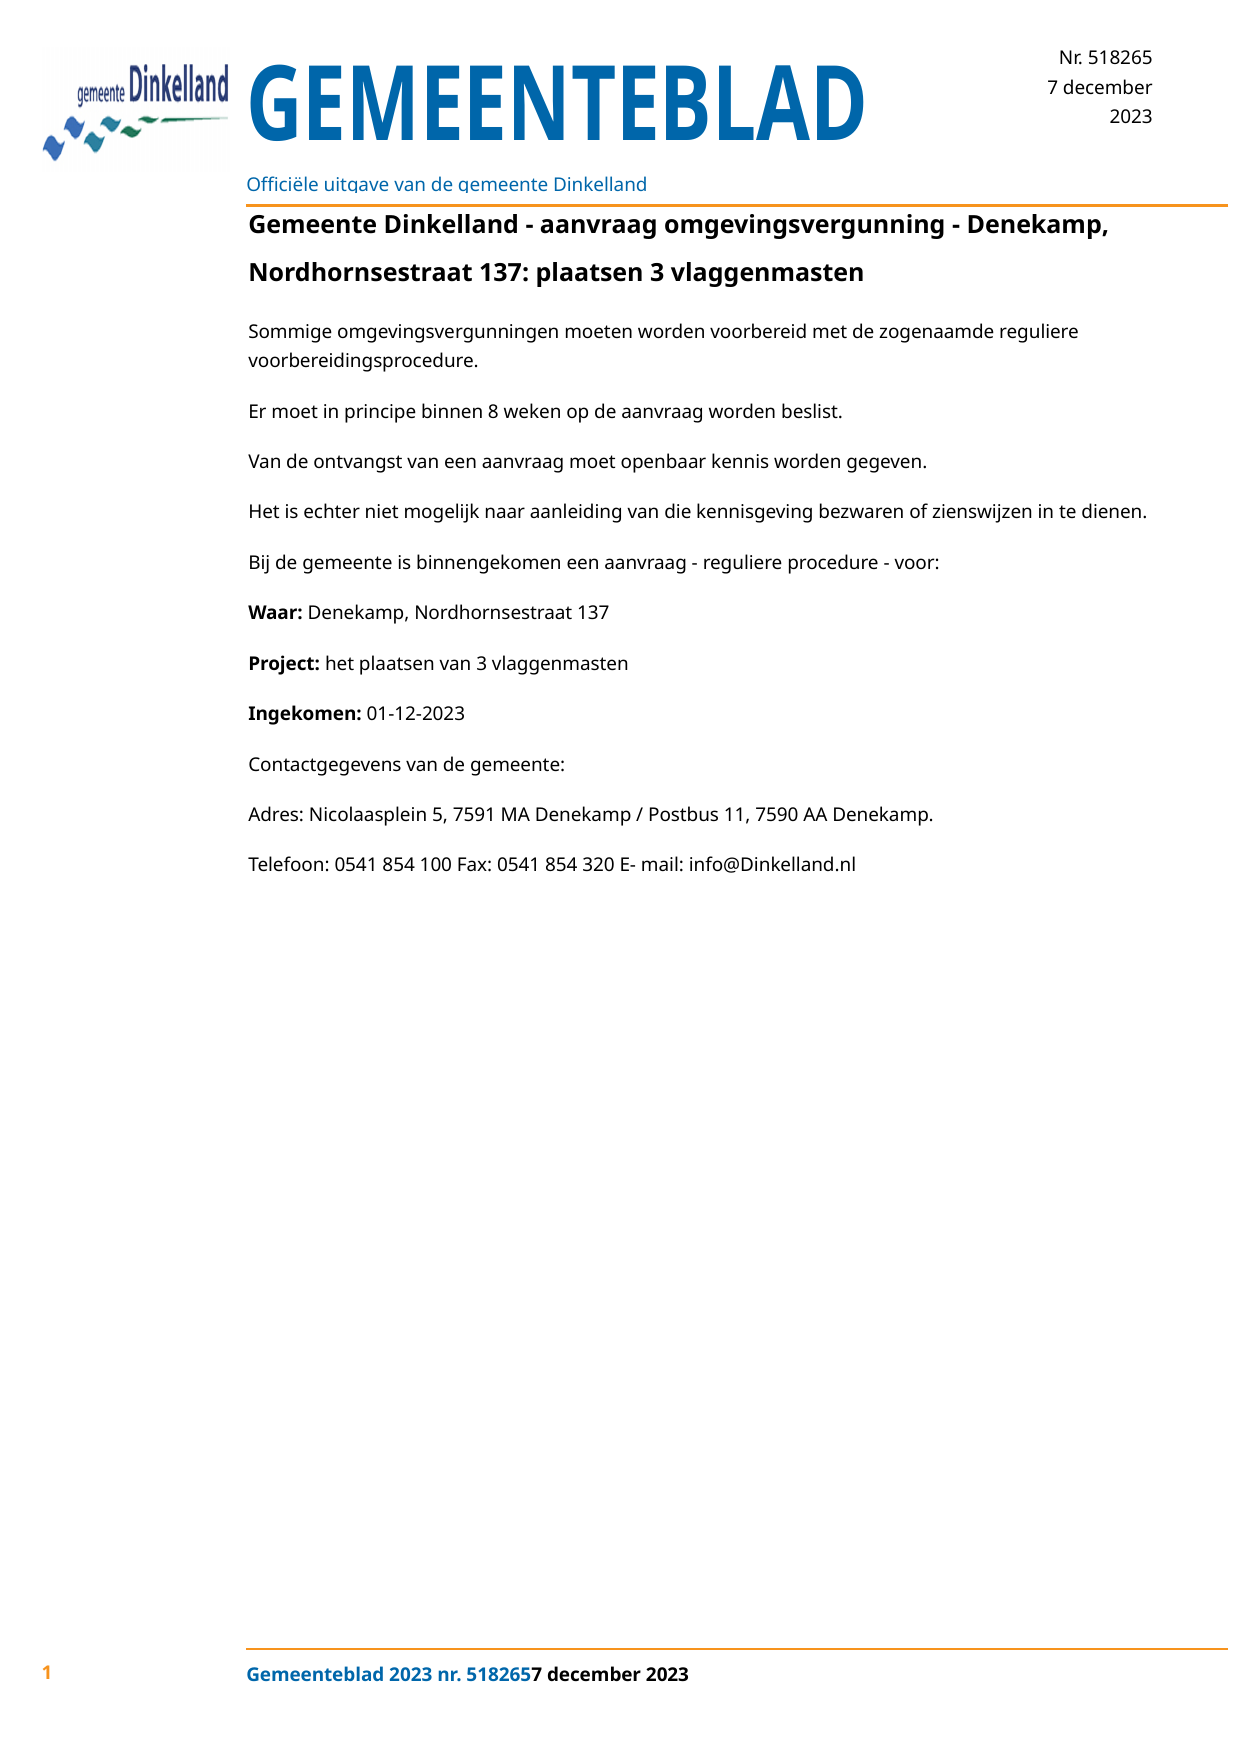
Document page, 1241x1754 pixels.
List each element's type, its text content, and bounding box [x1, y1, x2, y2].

picture [41, 47, 231, 172]
text Waar: Denekamp, Nordhornsestraat 137 [248, 599, 1152, 625]
text Project: het plaatsen van 3 vlaggenmasten [248, 650, 1152, 676]
text Bij de gemeente is binnengekomen een aanvraag - reguliere procedure - voor: [248, 549, 1152, 575]
text Gemeente Dinkelland - aanvraag omgevingsvergunning - Denekamp, Nordhornsestraat 137: plaatsen 3 vlaggenmasten [248, 207, 1152, 288]
text Er moet in principe binnen 8 weken op de aanvraag worden beslist. [248, 398, 1152, 424]
text Sommige omgevingsvergunningen moeten worden voorbereid met de zogenaamde reguliere voorbereidingsprocedure. [248, 318, 1152, 373]
text Ingekomen: 01-12-2023 [248, 700, 1152, 726]
text Van de ontvangst van een aanvraag moet openbaar kennis worden gegeven. [248, 448, 1152, 474]
text Telefoon: 0541 854 100 Fax: 0541 854 320 E- mail: info@Dinkelland.nl [248, 852, 1152, 877]
text Adres: Nicolaasplein 5, 7591 MA Denekamp / Postbus 11, 7590 AA Denekamp. [248, 801, 1152, 827]
text Het is echter niet mogelijk naar aanleiding van die kennisgeving bezwaren of zienswijzen in te dienen. [248, 499, 1152, 524]
text Contactgegevens van de gemeente: [248, 751, 1152, 777]
